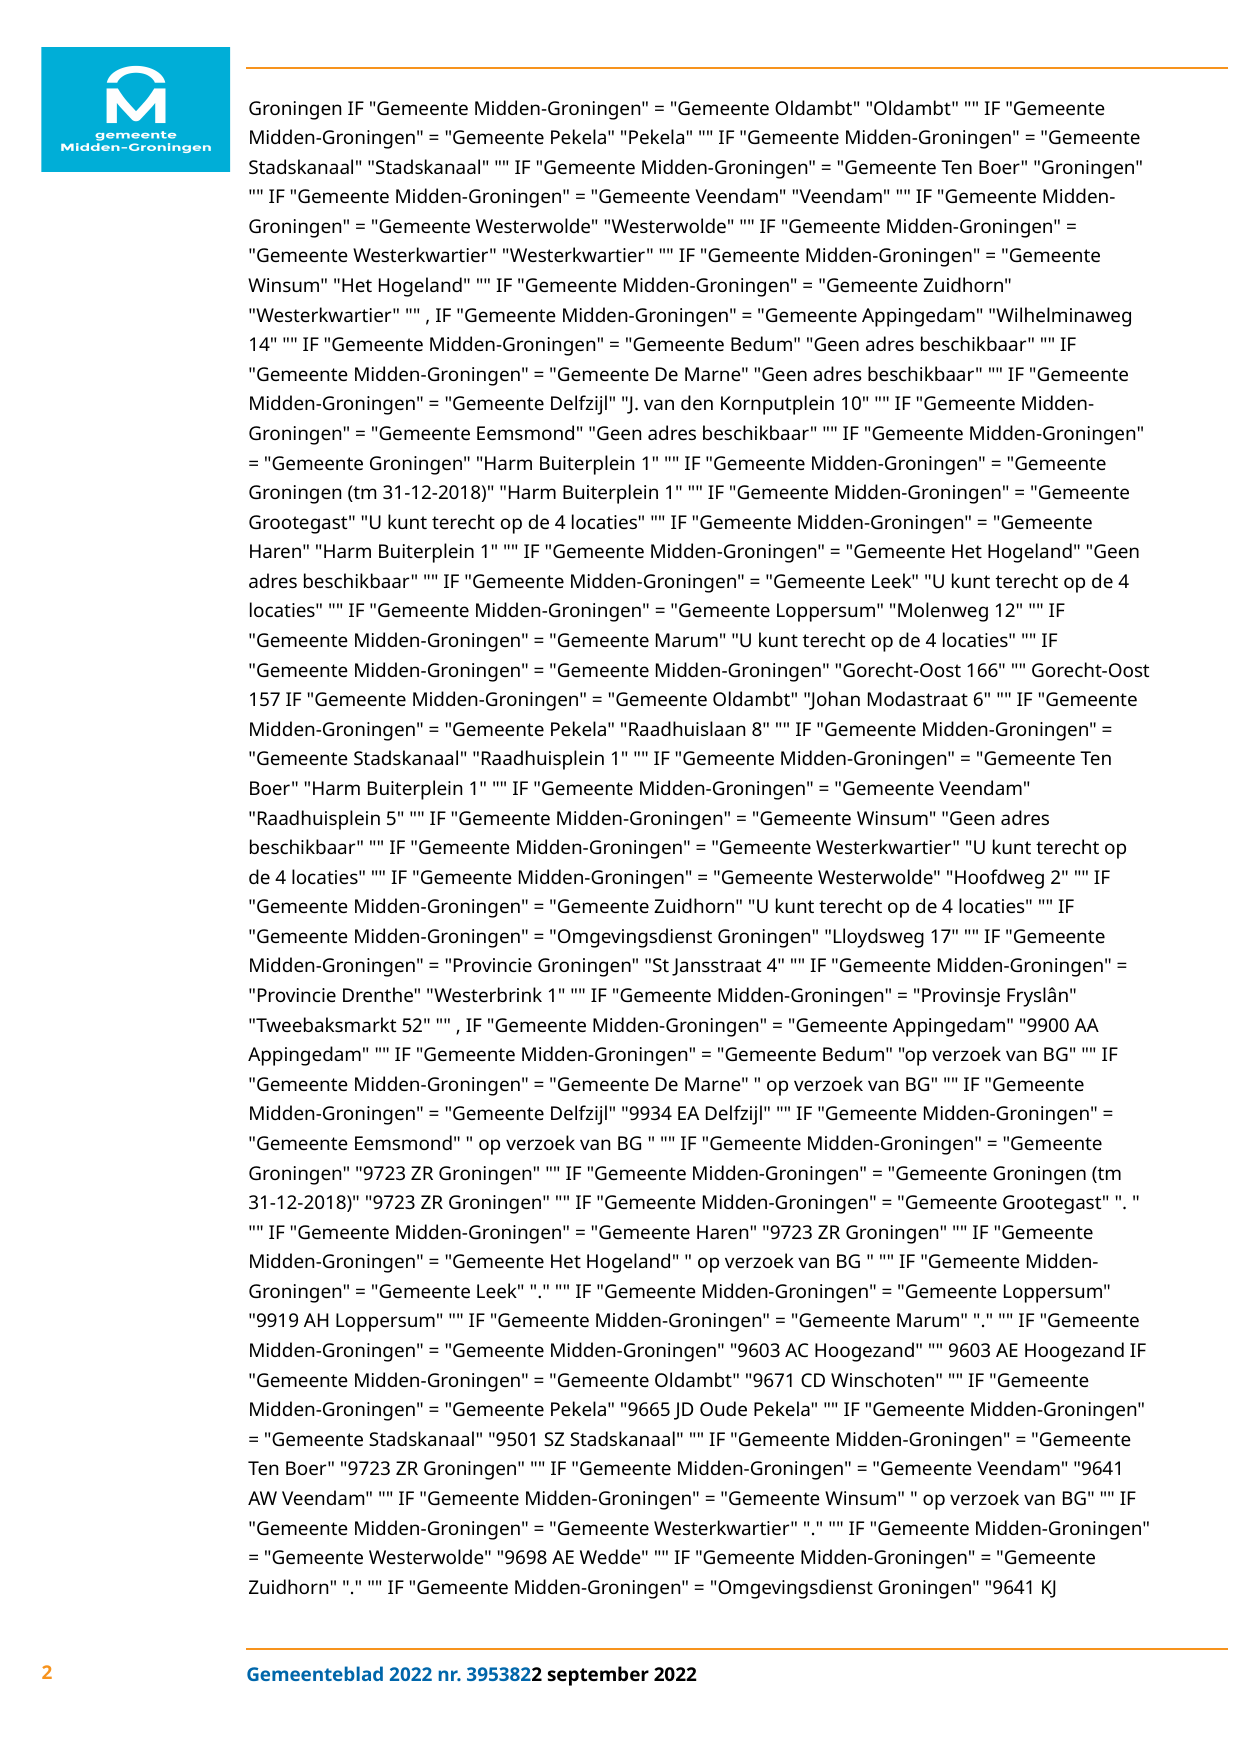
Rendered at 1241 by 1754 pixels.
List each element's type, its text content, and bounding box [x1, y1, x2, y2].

text Groningen IF "Gemeente Midden-Groningen" = "Gemeente Oldambt" "Oldambt" "" IF "Gemeente Midden-Groningen" = "Gemeente Pekela" "Pekela" "" IF "Gemeente Midden-Groningen" = "Gemeente Stadskanaal" "Stadskanaal" "" IF "Gemeente Midden-Groningen" = "Gemeente Ten Boer" "Groningen" "" IF "Gemeente Midden-Groningen" = "Gemeente Veendam" "Veendam" "" IF "Gemeente Midden-Groningen" = "Gemeente Westerwolde" "Westerwolde" "" IF "Gemeente Midden-Groningen" = "Gemeente Westerkwartier" "Westerkwartier" "" IF "Gemeente Midden-Groningen" = "Gemeente Winsum" "Het Hogeland" "" IF "Gemeente Midden-Groningen" = "Gemeente Zuidhorn" "Westerkwartier" "" , IF "Gemeente Midden-Groningen" = "Gemeente Appingedam" "Wilhelminaweg 14" "" IF "Gemeente Midden-Groningen" = "Gemeente Bedum" "Geen adres beschikbaar" "" IF "Gemeente Midden-Groningen" = "Gemeente De Marne" "Geen adres beschikbaar" "" IF "Gemeente Midden-Groningen" = "Gemeente Delfzijl" "J. van den Kornputplein 10" "" IF "Gemeente Midden-Groningen" = "Gemeente Eemsmond" "Geen adres beschikbaar" "" IF "Gemeente Midden-Groningen" = "Gemeente Groningen" "Harm Buiterplein 1" "" IF "Gemeente Midden-Groningen" = "Gemeente Groningen (tm 31-12-2018)" "Harm Buiterplein 1" "" IF "Gemeente Midden-Groningen" = "Gemeente Grootegast" "U kunt terecht op de 4 locaties" "" IF "Gemeente Midden-Groningen" = "Gemeente Haren" "Harm Buiterplein 1" "" IF "Gemeente Midden-Groningen" = "Gemeente Het Hogeland" "Geen adres beschikbaar" "" IF "Gemeente Midden-Groningen" = "Gemeente Leek" "U kunt terecht op de 4 locaties" "" IF "Gemeente Midden-Groningen" = "Gemeente Loppersum" "Molenweg 12" "" IF "Gemeente Midden-Groningen" = "Gemeente Marum" "U kunt terecht op de 4 locaties" "" IF "Gemeente Midden-Groningen" = "Gemeente Midden-Groningen" "Gorecht-Oost 166" "" Gorecht-Oost 157 IF "Gemeente Midden-Groningen" = "Gemeente Oldambt" "Johan Modastraat 6" "" IF "Gemeente Midden-Groningen" = "Gemeente Pekela" "Raadhuislaan 8" "" IF "Gemeente Midden-Groningen" = "Gemeente Stadskanaal" "Raadhuisplein 1" "" IF "Gemeente Midden-Groningen" = "Gemeente Ten Boer" "Harm Buiterplein 1" "" IF "Gemeente Midden-Groningen" = "Gemeente Veendam" "Raadhuisplein 5" "" IF "Gemeente Midden-Groningen" = "Gemeente Winsum" "Geen adres beschikbaar" "" IF "Gemeente Midden-Groningen" = "Gemeente Westerkwartier" "U kunt terecht op de 4 locaties" "" IF "Gemeente Midden-Groningen" = "Gemeente Westerwolde" "Hoofdweg 2" "" IF "Gemeente Midden-Groningen" = "Gemeente Zuidhorn" "U kunt terecht op de 4 locaties" "" IF "Gemeente Midden-Groningen" = "Omgevingsdienst Groningen" "Lloydsweg 17" "" IF "Gemeente Midden-Groningen" = "Provincie Groningen" "St Jansstraat 4" "" IF "Gemeente Midden-Groningen" = "Provincie Drenthe" "Westerbrink 1" "" IF "Gemeente Midden-Groningen" = "Provinsje Fryslân" "Tweebaksmarkt 52" "" , IF "Gemeente Midden-Groningen" = "Gemeente Appingedam" "9900 AA Appingedam" "" IF "Gemeente Midden-Groningen" = "Gemeente Bedum" "op verzoek van BG" "" IF "Gemeente Midden-Groningen" = "Gemeente De Marne" " op verzoek van BG" "" IF "Gemeente Midden-Groningen" = "Gemeente Delfzijl" "9934 EA Delfzijl" "" IF "Gemeente Midden-Groningen" = "Gemeente Eemsmond" " op verzoek van BG " "" IF "Gemeente Midden-Groningen" = "Gemeente Groningen" "9723 ZR Groningen" "" IF "Gemeente Midden-Groningen" = "Gemeente Groningen (tm 31-12-2018)" "9723 ZR Groningen" "" IF "Gemeente Midden-Groningen" = "Gemeente Grootegast" ". " "" IF "Gemeente Midden-Groningen" = "Gemeente Haren" "9723 ZR Groningen" "" IF "Gemeente Midden-Groningen" = "Gemeente Het Hogeland" " op verzoek van BG " "" IF "Gemeente Midden-Groningen" = "Gemeente Leek" "." "" IF "Gemeente Midden-Groningen" = "Gemeente Loppersum" "9919 AH Loppersum" "" IF "Gemeente Midden-Groningen" = "Gemeente Marum" "." "" IF "Gemeente Midden-Groningen" = "Gemeente Midden-Groningen" "9603 AC Hoogezand" "" 9603 AE Hoogezand IF "Gemeente Midden-Groningen" = "Gemeente Oldambt" "9671 CD Winschoten" "" IF "Gemeente Midden-Groningen" = "Gemeente Pekela" "9665 JD Oude Pekela" "" IF "Gemeente Midden-Groningen" = "Gemeente Stadskanaal" "9501 SZ Stadskanaal" "" IF "Gemeente Midden-Groningen" = "Gemeente Ten Boer" "9723 ZR Groningen" "" IF "Gemeente Midden-Groningen" = "Gemeente Veendam" "9641 AW Veendam" "" IF "Gemeente Midden-Groningen" = "Gemeente Winsum" " op verzoek van BG" "" IF "Gemeente Midden-Groningen" = "Gemeente Westerkwartier" "." "" IF "Gemeente Midden-Groningen" = "Gemeente Westerwolde" "9698 AE Wedde" "" IF "Gemeente Midden-Groningen" = "Gemeente Zuidhorn" "." "" IF "Gemeente Midden-Groningen" = "Omgevingsdienst Groningen" "9641 KJ [248, 95, 1152, 1600]
picture [107, 89, 165, 122]
picture [108, 66, 164, 82]
picture [184, 146, 190, 153]
